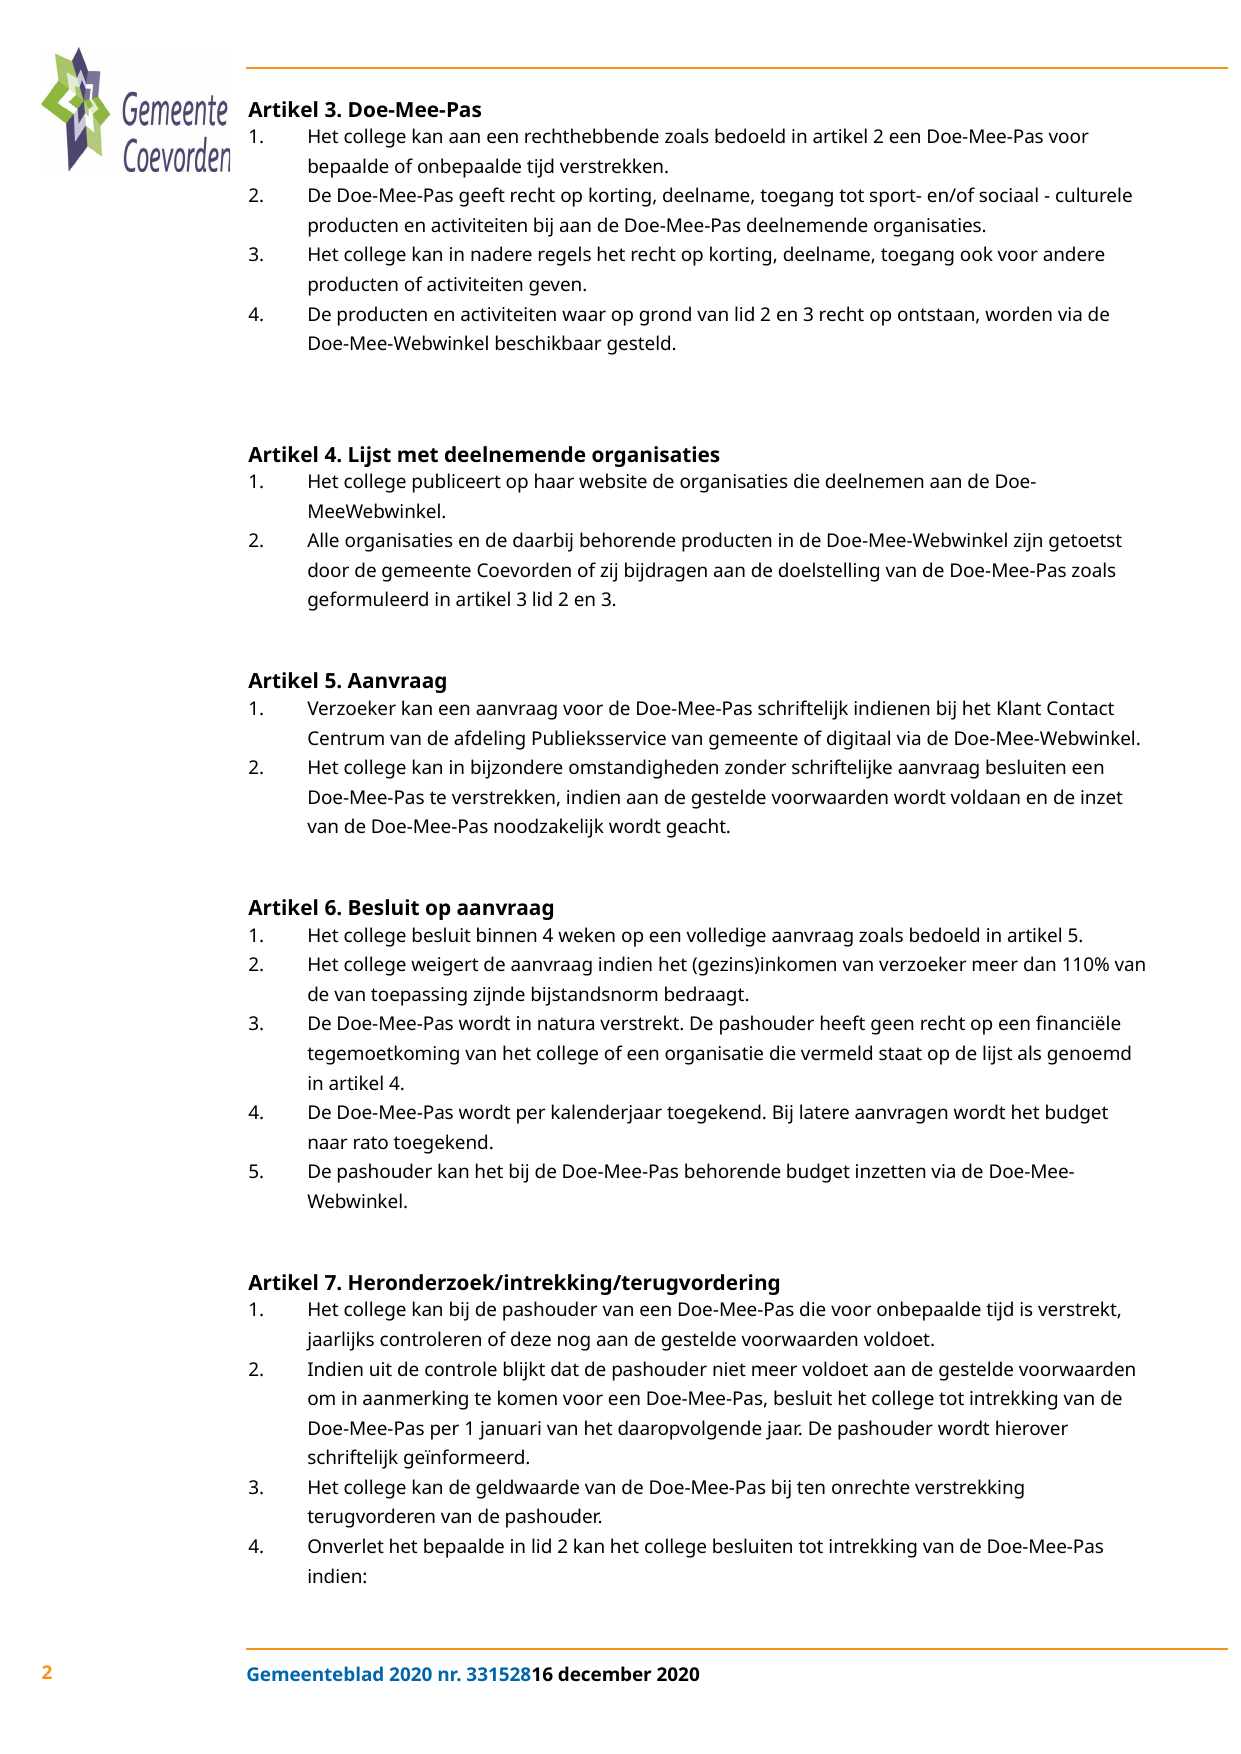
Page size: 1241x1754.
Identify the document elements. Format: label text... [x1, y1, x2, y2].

list Indien uit de controle blijkt dat de pashouder niet meer voldoet aan de gestelde voorwaarden om in aanmerking te komen voor een Doe-Mee-Pas, besluit het college tot intrekking van de Doe-Mee-Pas per 1 januari van het daaropvolgende jaar. De pashouder wordt hierover schriftelijk geïnformeerd. [248, 1356, 1152, 1470]
list Het college kan de geldwaarde van de Doe-Mee-Pas bij ten onrechte verstrekking terugvorderen van de pashouder. [248, 1474, 1152, 1529]
list De Doe-Mee-Pas geeft recht op korting, deelname, toegang tot sport- en/of sociaal - culturele producten en activiteiten bij aan de Doe-Mee-Pas deelnemende organisaties. [248, 182, 1152, 238]
list Het college kan in nadere regels het recht op korting, deelname, toegang ook voor andere producten of activiteiten geven. [248, 242, 1152, 297]
list Onverlet het bepaalde in lid 2 kan het college besluiten tot intrekking van de Doe-Mee-Pas indien: [248, 1533, 1152, 1588]
text Artikel 7. Heronderzoek/intrekking/terugvordering [248, 1268, 1152, 1297]
list Alle organisaties en de daarbij behorende producten in de Doe-Mee-Webwinkel zijn getoetst door de gemeente Coevorden of zij bijdragen aan de doelstelling van de Doe-Mee-Pas zoals geformuleerd in artikel 3 lid 2 en 3. [248, 527, 1152, 612]
text Artikel 3. Doe-Mee-Pas [248, 95, 1152, 123]
list Het college kan bij de pashouder van een Doe-Mee-Pas die voor onbepaalde tijd is verstrekt, jaarlijks controleren of deze nog aan de gestelde voorwaarden voldoet. [248, 1297, 1152, 1352]
list De pashouder kan het bij de Doe-Mee-Pas behorende budget inzetten via de Doe-Mee-Webwinkel. [248, 1158, 1152, 1214]
list Het college kan aan een rechthebbende zoals bedoeld in artikel 2 een Doe-Mee-Pas voor bepaalde of onbepaalde tijd verstrekken. [248, 123, 1152, 178]
list Het college besluit binnen 4 weken op een volledige aanvraag zoals bedoeld in artikel 5. [248, 922, 1152, 948]
text Artikel 4. Lijst met deelnemende organisaties [248, 440, 1152, 468]
list Het college publiceert op haar website de organisaties die deelnemen aan de Doe-MeeWebwinkel. [248, 468, 1152, 524]
text Artikel 5. Aanvraag [248, 667, 1152, 695]
list De Doe-Mee-Pas wordt per kalenderjaar toegekend. Bij latere aanvragen wordt het budget naar rato toegekend. [248, 1099, 1152, 1155]
list Het college weigert de aanvraag indien het (gezins)inkomen van verzoeker meer dan 110% van de van toepassing zijnde bijstandsnorm bedraagt. [248, 951, 1152, 1007]
list Het college kan in bijzondere omstandigheden zonder schriftelijke aanvraag besluiten een Doe-Mee-Pas te verstrekken, indien aan de gestelde voorwaarden wordt voldaan en de inzet van de Doe-Mee-Pas noodzakelijk wordt geacht. [248, 754, 1152, 839]
list De Doe-Mee-Pas wordt in natura verstrekt. De pashouder heeft geen recht op een financiële tegemoetkoming van het college of een organisatie die vermeld staat op de lijst als genoemd in artikel 4. [248, 1011, 1152, 1096]
list Verzoeker kan een aanvraag voor de Doe-Mee-Pas schriftelijk indienen bij het Klant Contact Centrum van de afdeling Publieksservice van gemeente of digitaal via de Doe-Mee-Webwinkel. [248, 695, 1152, 750]
picture [41, 47, 231, 172]
list De producten en activiteiten waar op grond van lid 2 en 3 recht op ontstaan, worden via de Doe-Mee-Webwinkel beschikbaar gesteld. [248, 301, 1152, 356]
text Artikel 6. Besluit op aanvraag [248, 893, 1152, 922]
